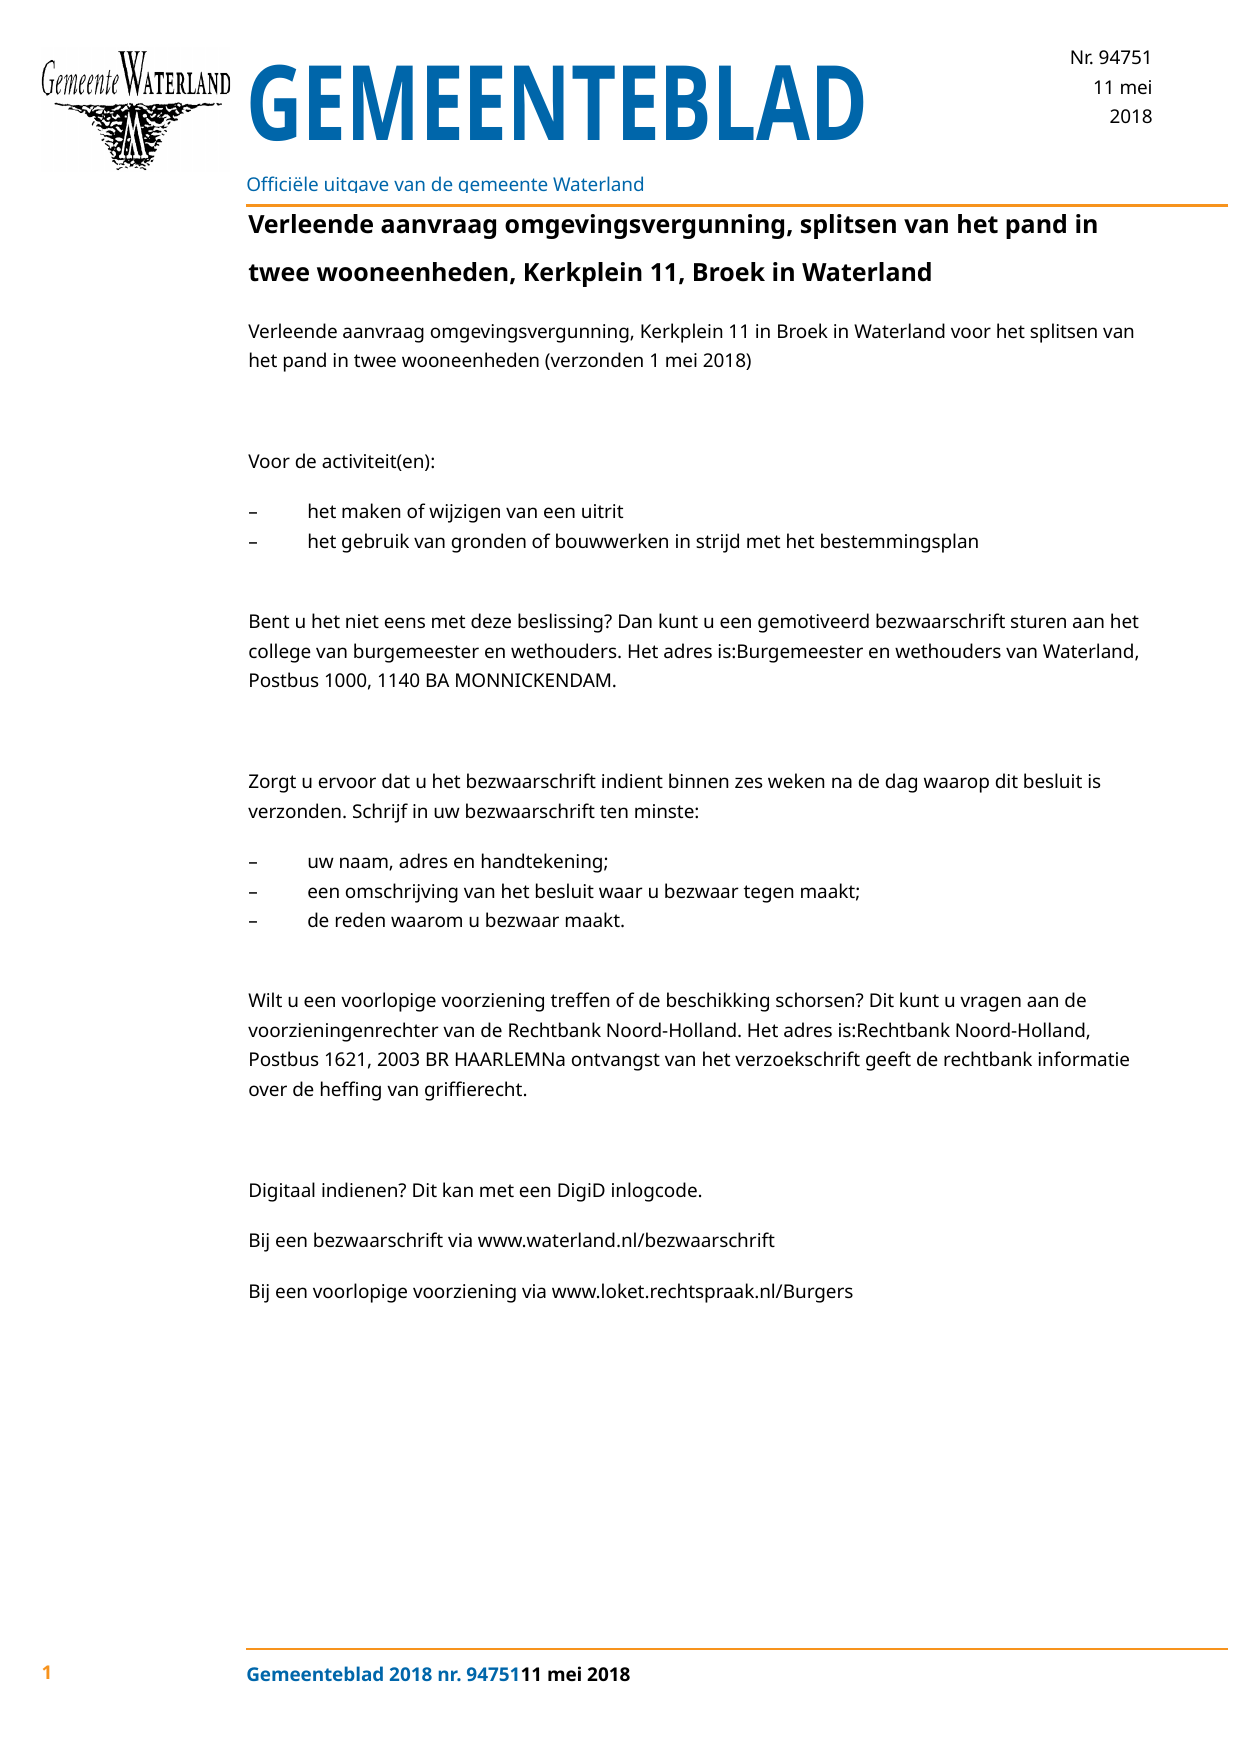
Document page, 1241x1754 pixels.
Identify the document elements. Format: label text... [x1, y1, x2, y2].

text Verleende aanvraag omgevingsvergunning, Kerkplein 11 in Broek in Waterland voor het splitsen van het pand in twee wooneenheden (verzonden 1 mei 2018) [248, 318, 1152, 373]
list het maken of wijzigen van een uitrit [248, 499, 1152, 524]
list de reden waarom u bezwaar maakt. [248, 907, 1152, 933]
list het gebruik van gronden of bouwwerken in strijd met het bestemmingsplan [248, 528, 1152, 554]
text Bij een voorlopige voorziening via www.loket.rechtspraak.nl/Burgers [248, 1278, 1152, 1304]
text Bent u het niet eens met deze beslissing? Dan kunt u een gemotiveerd bezwaarschrift sturen aan het college van burgemeester en wethouders. Het adres is:Burgemeester en wethouders van Waterland, Postbus 1000, 1140 BA MONNICKENDAM. [248, 608, 1152, 693]
text Digitaal indienen? Dit kan met een DigiD inlogcode. [248, 1177, 1152, 1203]
picture [41, 47, 231, 172]
list een omschrijving van het besluit waar u bezwaar tegen maakt; [248, 878, 1152, 904]
list uw naam, adres en handtekening; [248, 848, 1152, 874]
text Voor de activiteit(en): [248, 448, 1152, 474]
text Zorgt u ervoor dat u het bezwaarschrift indient binnen zes weken na de dag waarop dit besluit is verzonden. Schrijf in uw bezwaarschrift ten minste: [248, 768, 1152, 824]
text Wilt u een voorlopige voorziening treffen of de beschikking schorsen? Dit kunt u vragen aan de voorzieningenrechter van de Rechtbank Noord-Holland. Het adres is:Rechtbank Noord-Holland, Postbus 1621, 2003 BR HAARLEMNa ontvangst van het verzoekschrift geeft de rechtbank informatie over de heffing van griffierecht. [248, 987, 1152, 1102]
text Verleende aanvraag omgevingsvergunning, splitsen van het pand in twee wooneenheden, Kerkplein 11, Broek in Waterland [248, 207, 1152, 288]
text Bij een bezwaarschrift via www.waterland.nl/bezwaarschrift [248, 1227, 1152, 1253]
